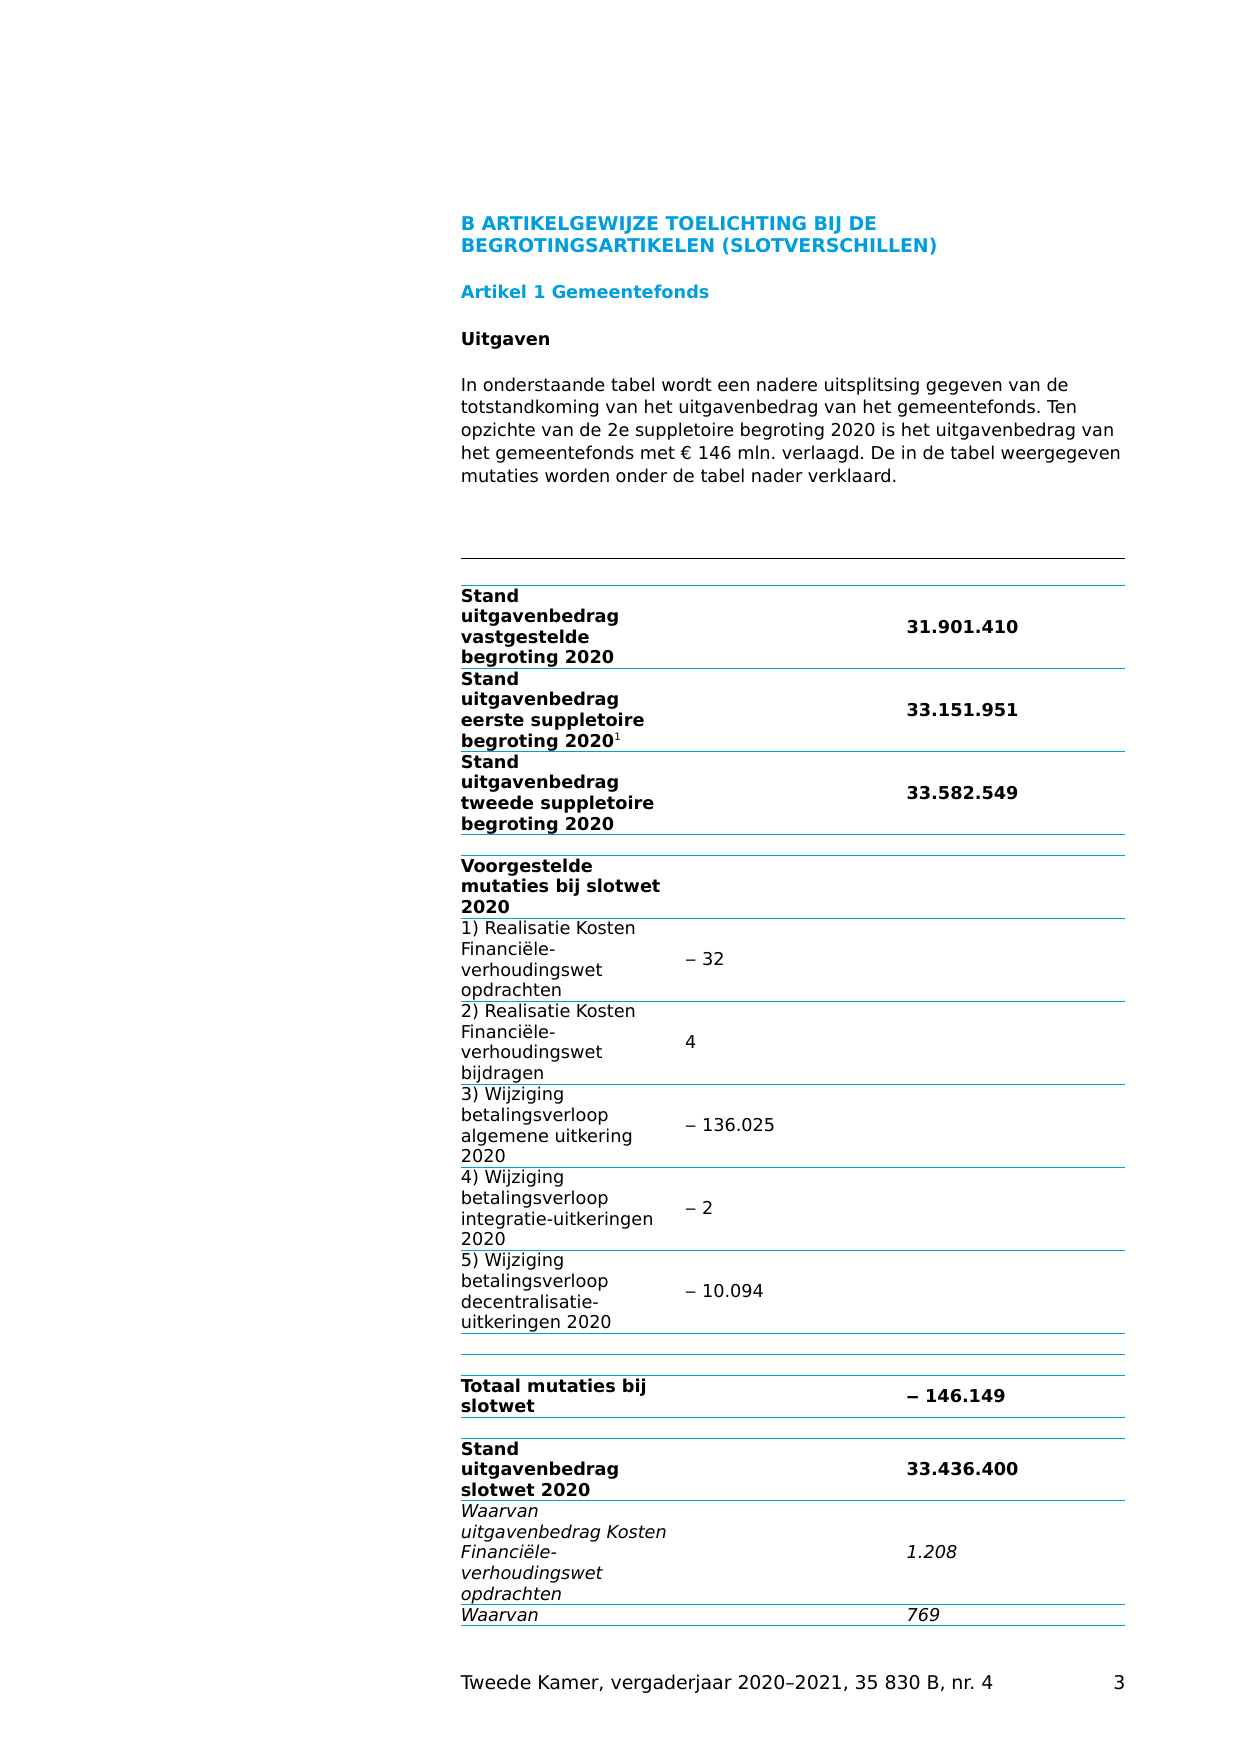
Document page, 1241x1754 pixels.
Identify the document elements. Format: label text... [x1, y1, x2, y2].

table_cell 769 [904, 1605, 1125, 1625]
table_cell ‒ 136.025 [682, 1085, 903, 1167]
table_cell [682, 856, 903, 918]
text Uitgaven [461, 327, 1125, 350]
table_cell Waarvan [461, 1605, 682, 1625]
table_cell [682, 835, 903, 855]
table_cell 4) Wijziging betalingsverloop integratie-uitkeringen 2020 [461, 1168, 682, 1250]
table_cell [682, 1418, 903, 1438]
table_cell [904, 856, 1125, 918]
table_cell Stand uitgavenbedrag eerste suppletoire begroting 20201 [461, 669, 682, 751]
table_cell [904, 559, 1125, 585]
table_cell 33.151.951 [904, 669, 1125, 751]
table_cell 1) Realisatie Kosten Financiële-verhoudingswet opdrachten [461, 919, 682, 1001]
table_cell [682, 1376, 903, 1417]
table_cell Voorgestelde mutaties bij slotwet 2020 [461, 856, 682, 918]
table_cell [461, 1418, 682, 1438]
text In onderstaande tabel wordt een nadere uitsplitsing gegeven van de totstandkoming van het uitgavenbedrag van het gemeentefonds. Ten opzichte van de 2e suppletoire begroting 2020 is het uitgavenbedrag van het gemeentefonds met € 146 mln. verlaagd. De in de tabel weergegeven mutaties worden onder de tabel nader verklaard. [461, 373, 1125, 487]
table_cell [904, 1002, 1125, 1084]
table_cell [461, 559, 682, 585]
table_cell [682, 752, 903, 834]
table_cell [904, 1355, 1125, 1375]
table_cell ‒ 146.149 [904, 1376, 1125, 1417]
table_cell 2) Realisatie Kosten Financiële-verhoudingswet bijdragen [461, 1002, 682, 1084]
table_cell [682, 1334, 903, 1354]
table_cell [682, 1439, 903, 1500]
table_cell [904, 1251, 1125, 1333]
table_cell Totaal mutaties bij slotwet [461, 1376, 682, 1417]
table_header Totstandkoming uitgavenbedrag gemeentefonds 2020 (bedragen x € 1.000) [461, 510, 1125, 558]
table_cell [682, 586, 903, 668]
table_cell [682, 559, 903, 585]
table_cell [904, 1168, 1125, 1250]
table_cell [904, 1418, 1125, 1438]
table_cell Waarvan uitgavenbedrag Kosten Financiële-verhoudingswet opdrachten [461, 1501, 682, 1604]
table_cell [682, 1355, 903, 1375]
title B Artikelgewijze toelichting bij de begrotingsartikelen (slotverschillen) [461, 213, 1125, 257]
table_cell [904, 835, 1125, 855]
table_cell Stand uitgavenbedrag slotwet 2020 [461, 1439, 682, 1500]
table_cell 1.208 [904, 1501, 1125, 1604]
table_cell 5) Wijziging betalingsverloop decentralisatie-uitkeringen 2020 [461, 1251, 682, 1333]
table_cell [461, 835, 682, 855]
title Artikel 1 Gemeentefonds [461, 280, 1125, 303]
table_cell [682, 1501, 903, 1604]
table_cell 31.901.410 [904, 586, 1125, 668]
table_cell 4 [682, 1002, 903, 1084]
table_cell [461, 1334, 682, 1354]
table_cell ‒ 32 [682, 919, 903, 1001]
table_cell 33.582.549 [904, 752, 1125, 834]
table_cell 3) Wijziging betalingsverloop algemene uitkering 2020 [461, 1085, 682, 1167]
table_cell Stand uitgavenbedrag tweede suppletoire begroting 2020 [461, 752, 682, 834]
table_cell [461, 1355, 682, 1375]
table_cell Stand uitgavenbedrag vastgestelde begroting 2020 [461, 586, 682, 668]
table_cell 33.436.400 [904, 1439, 1125, 1500]
table_cell [904, 1085, 1125, 1167]
table_cell [682, 1605, 903, 1625]
table_cell [904, 919, 1125, 1001]
table_cell ‒ 10.094 [682, 1251, 903, 1333]
table_cell [904, 1334, 1125, 1354]
table_cell ‒ 2 [682, 1168, 903, 1250]
table_cell [682, 669, 903, 751]
